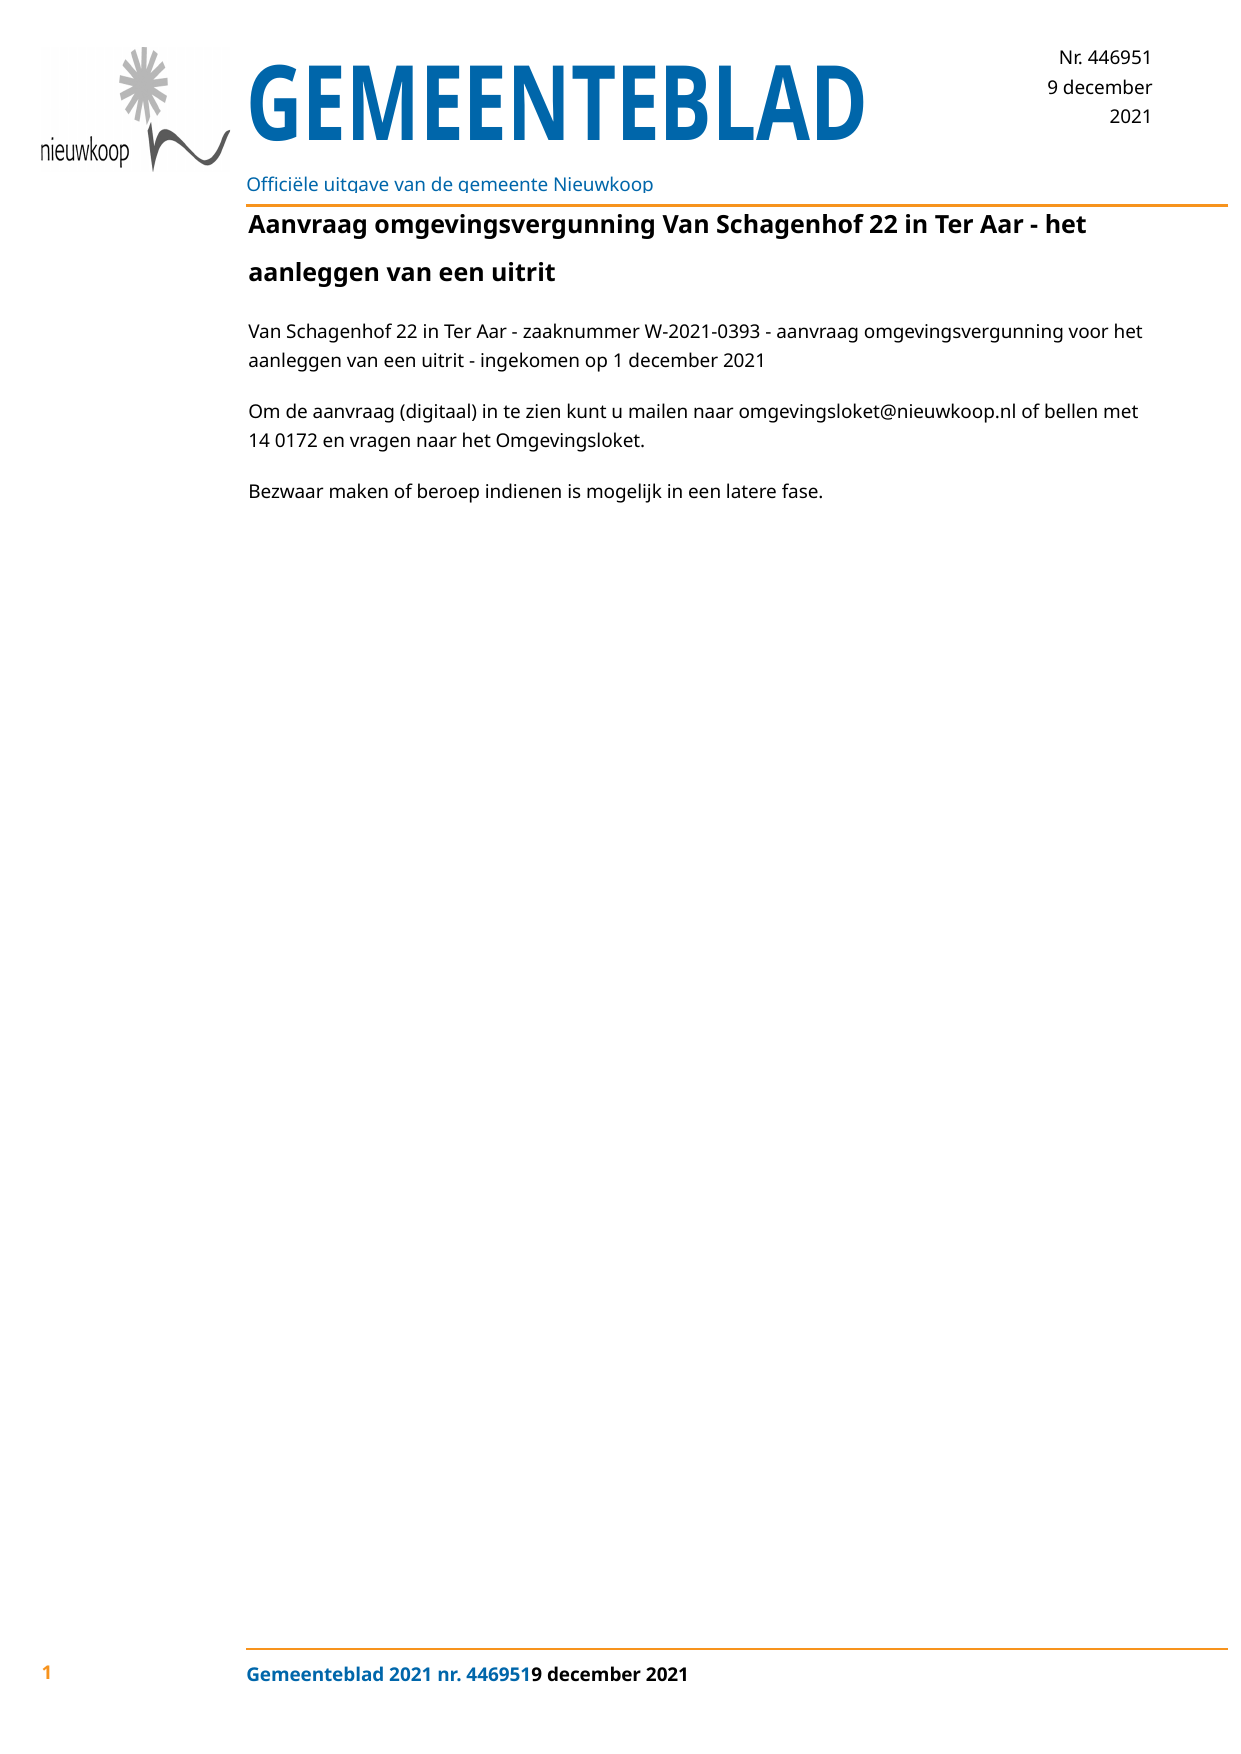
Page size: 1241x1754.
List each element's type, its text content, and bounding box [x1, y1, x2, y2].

text Van Schagenhof 22 in Ter Aar - zaaknummer W-2021-0393 - aanvraag omgevingsvergunning voor het aanleggen van een uitrit - ingekomen op 1 december 2021 [248, 318, 1152, 373]
text Om de aanvraag (digitaal) in te zien kunt u mailen naar omgevingsloket@nieuwkoop.nl of bellen met 14 0172 en vragen naar het Omgevingsloket. [248, 398, 1152, 453]
text Bezwaar maken of beroep indienen is mogelijk in een latere fase. [248, 478, 1152, 504]
picture [41, 47, 231, 172]
text Aanvraag omgevingsvergunning Van Schagenhof 22 in Ter Aar - het aanleggen van een uitrit [248, 207, 1152, 288]
